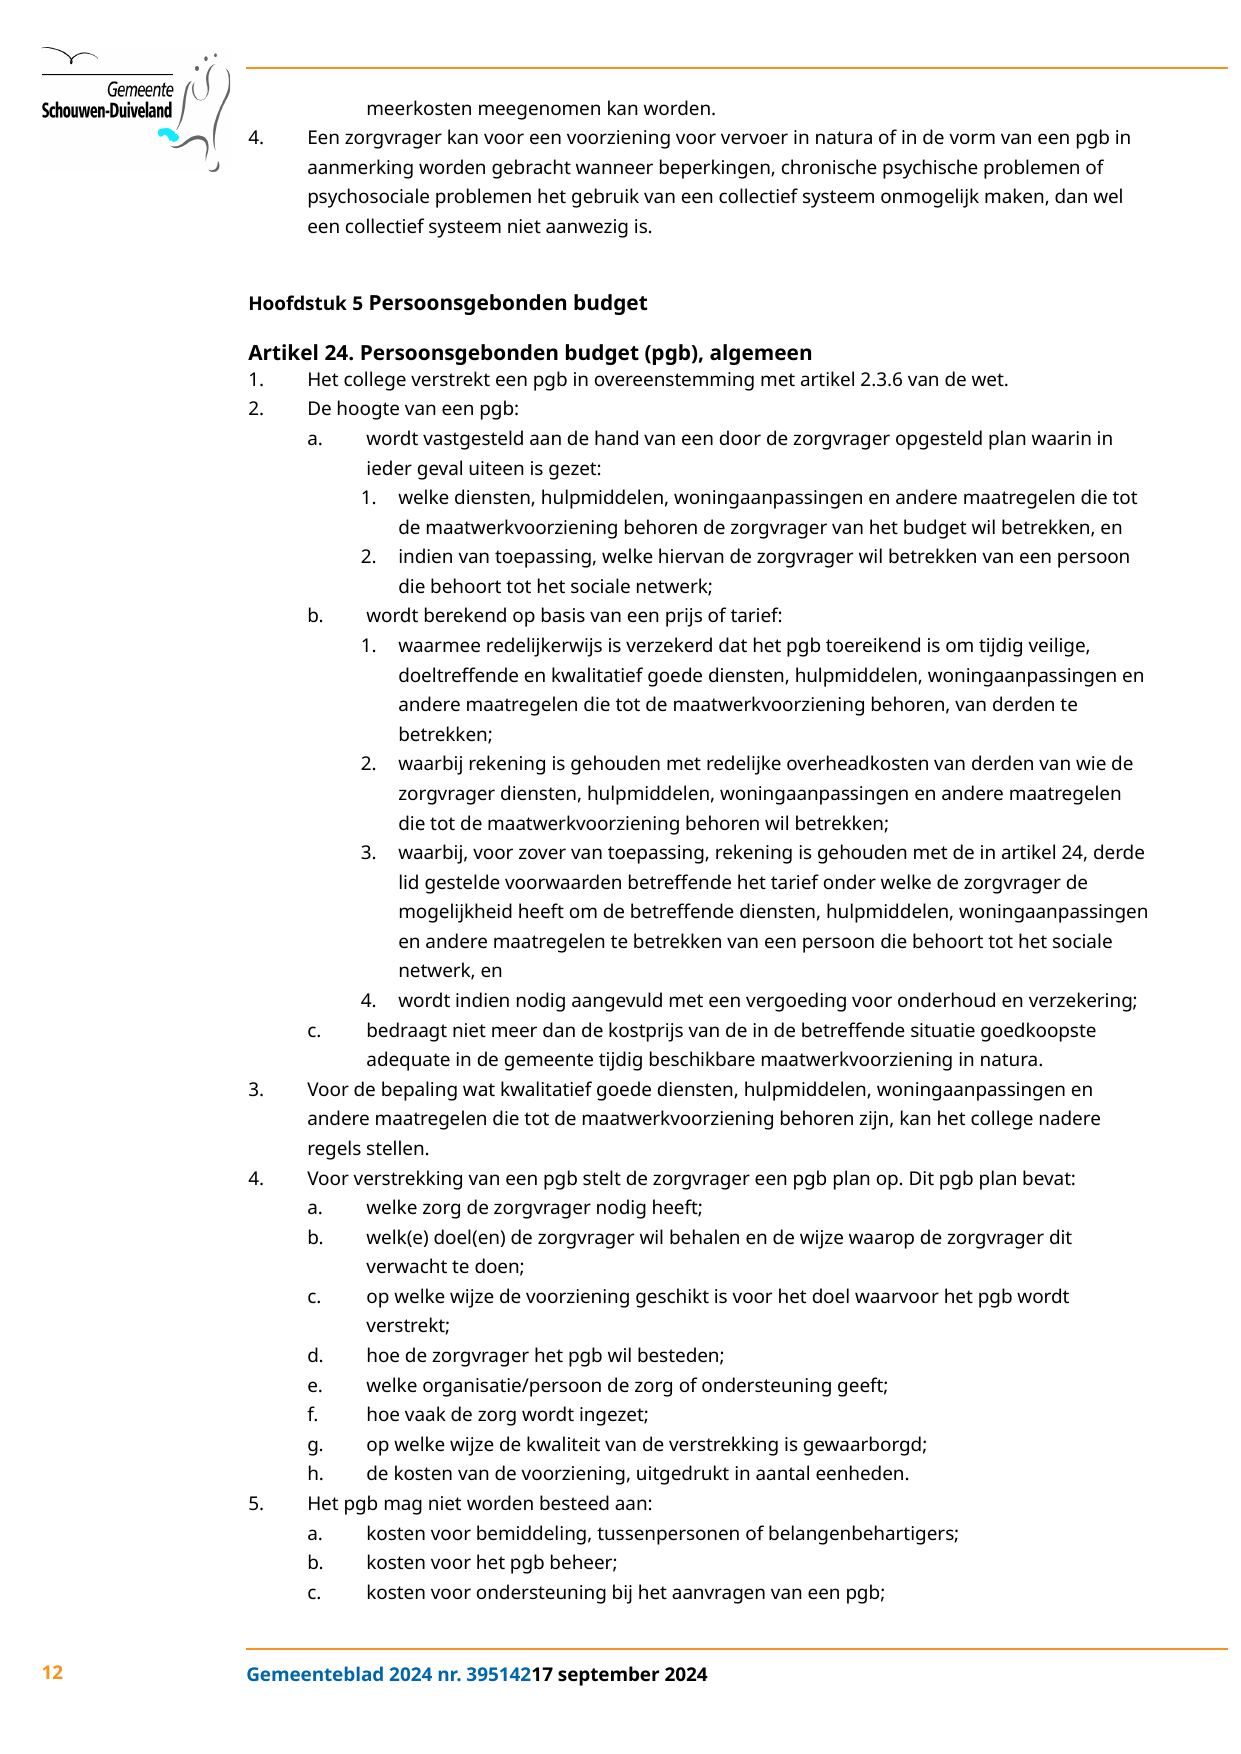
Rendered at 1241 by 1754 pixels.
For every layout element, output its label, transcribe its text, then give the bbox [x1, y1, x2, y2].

list waarmee redelijkerwijs is verzekerd dat het pgb toereikend is om tijdig veilige, doeltreffende en kwalitatief goede diensten, hulpmiddelen, woningaanpassingen en andere maatregelen die tot de maatwerkvoorziening behoren, van derden te betrekken; [361, 632, 1152, 747]
list wordt vastgesteld aan de hand van een door de zorgvrager opgesteld plan waarin in ieder geval uiteen is gezet: [307, 425, 1152, 481]
list indien van toepassing, welke hiervan de zorgvrager wil betrekken van een persoon die behoort tot het sociale netwerk; [361, 543, 1152, 599]
list Voor de bepaling wat kwalitatief goede diensten, hulpmiddelen, woningaanpassingen en andere maatregelen die tot de maatwerkvoorziening behoren zijn, kan het college nadere regels stellen. [248, 1076, 1152, 1161]
list De hoogte van een pgb: [248, 396, 1152, 421]
list Het pgb mag niet worden besteed aan: [248, 1490, 1152, 1516]
list kosten voor ondersteuning bij het aanvragen van een pgb; [307, 1579, 1152, 1605]
list op welke wijze de voorziening geschikt is voor het doel waarvoor het pgb wordt verstrekt; [307, 1283, 1152, 1338]
list meerkosten meegenomen kan worden. [307, 95, 1152, 121]
list de kosten van de voorziening, uitgedrukt in aantal eenheden. [307, 1461, 1152, 1486]
text Hoofdstuk 5 Persoonsgebonden budget [248, 288, 1152, 317]
list wordt indien nodig aangevuld met een vergoeding voor onderhoud en verzekering; [361, 987, 1152, 1013]
list wordt berekend op basis van een prijs of tarief: [307, 603, 1152, 628]
picture [41, 47, 231, 172]
list welke organisatie/persoon de zorg of ondersteuning geeft; [307, 1372, 1152, 1398]
list welke diensten, hulpmiddelen, woningaanpassingen en andere maatregelen die tot de maatwerkvoorziening behoren de zorgvrager van het budget wil betrekken, en [361, 484, 1152, 540]
list waarbij rekening is gehouden met redelijke overheadkosten van derden van wie de zorgvrager diensten, hulpmiddelen, woningaanpassingen en andere maatregelen die tot de maatwerkvoorziening behoren wil betrekken; [361, 751, 1152, 836]
list hoe de zorgvrager het pgb wil besteden; [307, 1342, 1152, 1368]
text Artikel 24. Persoonsgebonden budget (pgb), algemeen [248, 338, 1152, 366]
list welke zorg de zorgvrager nodig heeft; [307, 1194, 1152, 1220]
list hoe vaak de zorg wordt ingezet; [307, 1401, 1152, 1427]
list welk(e) doel(en) de zorgvrager wil behalen en de wijze waarop de zorgvrager dit verwacht te doen; [307, 1224, 1152, 1279]
list Voor verstrekking van een pgb stelt de zorgvrager een pgb plan op. Dit pgb plan bevat: [248, 1165, 1152, 1191]
list kosten voor het pgb beheer; [307, 1549, 1152, 1575]
list Een zorgvrager kan voor een voorziening voor vervoer in natura of in de vorm van een pgb in aanmerking worden gebracht wanneer beperkingen, chronische psychische problemen of psychosociale problemen het gebruik van een collectief systeem onmogelijk maken, dan wel een collectief systeem niet aanwezig is. [248, 124, 1152, 239]
list kosten voor bemiddeling, tussenpersonen of belangenbehartigers; [307, 1520, 1152, 1546]
list Het college verstrekt een pgb in overeenstemming met artikel 2.3.6 van de wet. [248, 366, 1152, 392]
list bedraagt niet meer dan de kostprijs van de in de betreffende situatie goedkoopste adequate in de gemeente tijdig beschikbare maatwerkvoorziening in natura. [307, 1017, 1152, 1072]
list waarbij, voor zover van toepassing, rekening is gehouden met de in artikel 24, derde lid gestelde voorwaarden betreffende het tarief onder welke de zorgvrager de mogelijkheid heeft om de betreffende diensten, hulpmiddelen, woningaanpassingen en andere maatregelen te betrekken van een persoon die behoort tot het sociale netwerk, en [361, 839, 1152, 983]
list op welke wijze de kwaliteit van de verstrekking is gewaarborgd; [307, 1431, 1152, 1457]
